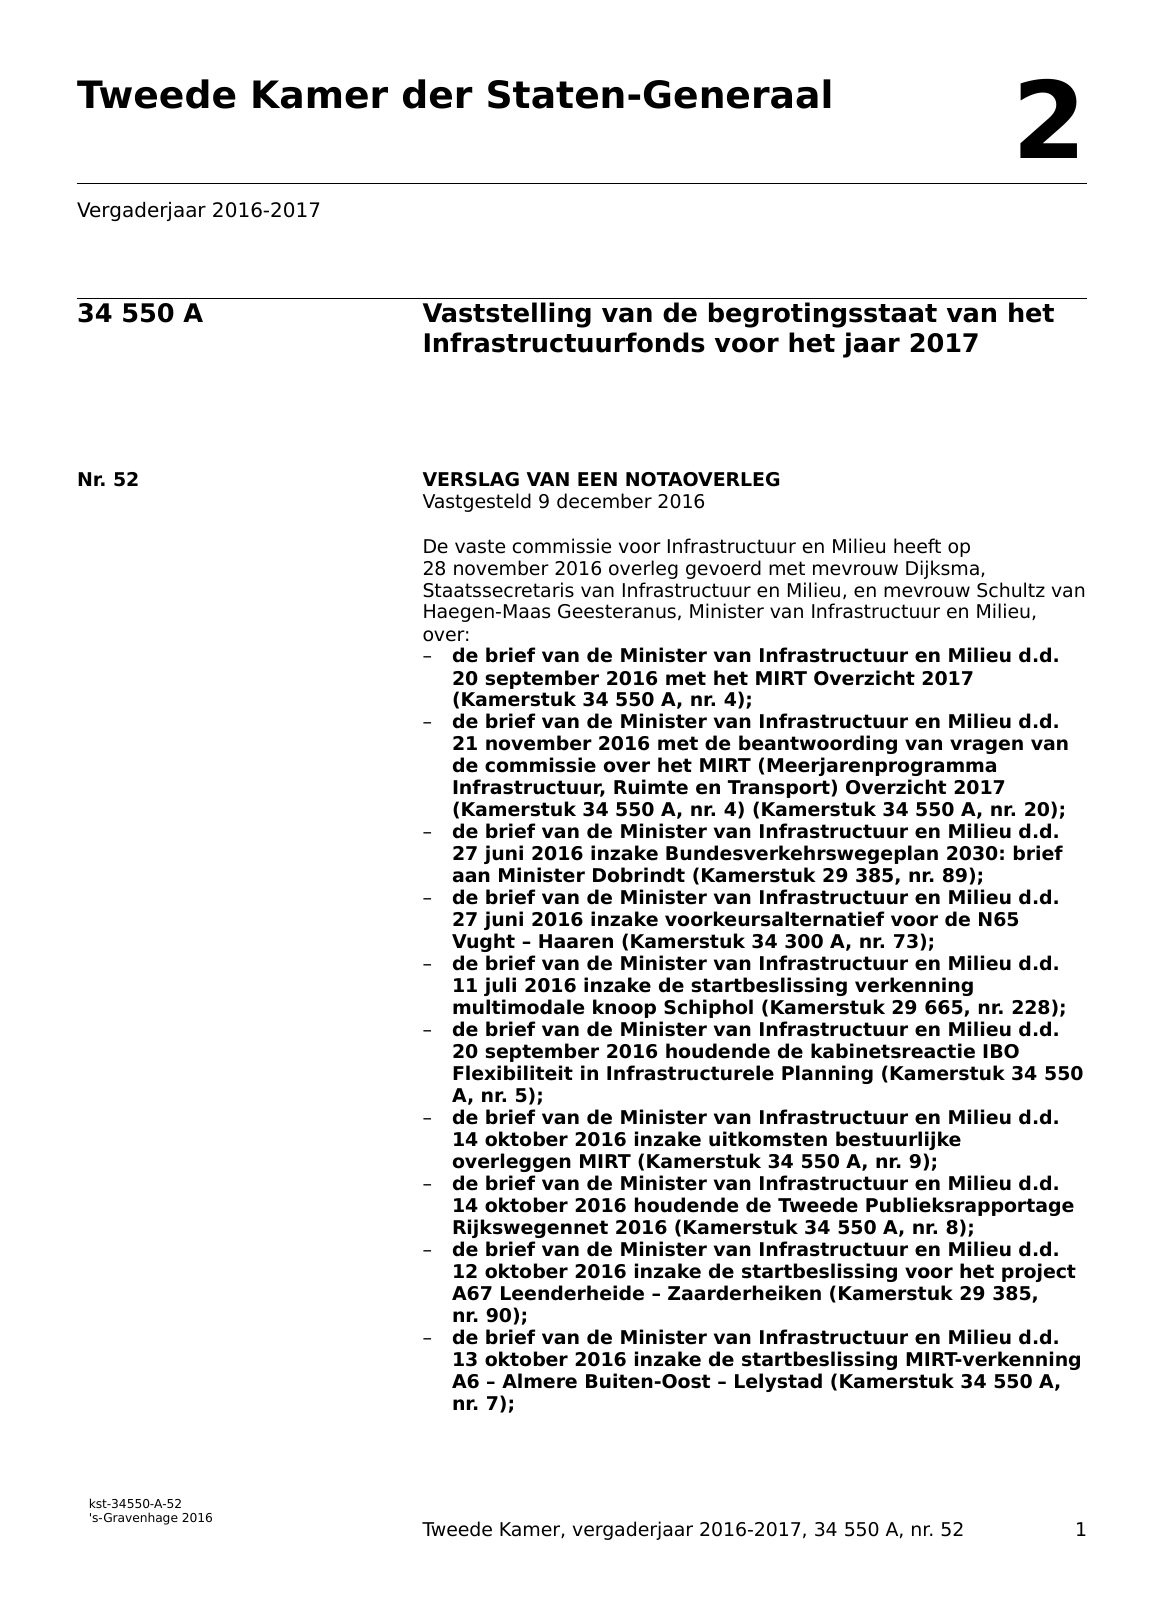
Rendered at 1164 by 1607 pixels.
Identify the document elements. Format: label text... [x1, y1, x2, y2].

table_cell Vergaderjaar 2016-2017 [77, 184, 1087, 298]
table_header 2 [886, 59, 1087, 183]
text – de brief van de Minister van Infrastructuur en Milieu d.d. 21 november 2016 met de beantwoording van vragen van de commissie over het MIRT (Meerjarenprogramma Infrastructuur, Ruimte en Transport) Overzicht 2017 (Kamerstuk 34 550 A, nr. 4) (Kamerstuk 34 550 A, nr. 20); [422, 711, 1087, 821]
text Vastgesteld 9 december 2016 [422, 491, 1087, 513]
text kst-34550-A-52 [88, 1497, 323, 1511]
text – de brief van de Minister van Infrastructuur en Milieu d.d. 27 juni 2016 inzake voorkeursalternatief voor de N65 Vught – Haaren (Kamerstuk 34 300 A, nr. 73); [422, 887, 1087, 953]
text De vaste commissie voor Infrastructuur en Milieu heeft op 28 november 2016 overleg gevoerd met mevrouw Dijksma, Staatssecretaris van Infrastructuur en Milieu, en mevrouw Schultz van Haegen-Maas Geesteranus, Minister van Infrastructuur en Milieu, over: [422, 536, 1087, 645]
text – de brief van de Minister van Infrastructuur en Milieu d.d. 12 oktober 2016 inzake de startbeslissing voor het project A67 Leenderheide – Zaarderheiken (Kamerstuk 29 385, nr. 90); [422, 1239, 1087, 1327]
table_header Tweede Kamer der Staten-Generaal [77, 59, 886, 183]
text – de brief van de Minister van Infrastructuur en Milieu d.d. 14 oktober 2016 houdende de Tweede Publieksrapportage Rijkswegennet 2016 (Kamerstuk 34 550 A, nr. 8); [422, 1173, 1087, 1239]
text – de brief van de Minister van Infrastructuur en Milieu d.d. 13 oktober 2016 inzake de startbeslissing MIRT-verkenning A6 – Almere Buiten-Oost – Lelystad (Kamerstuk 34 550 A, nr. 7); [422, 1327, 1087, 1415]
text – de brief van de Minister van Infrastructuur en Milieu d.d. 20 september 2016 met het MIRT Overzicht 2017 (Kamerstuk 34 550 A, nr. 4); [422, 645, 1087, 711]
text – de brief van de Minister van Infrastructuur en Milieu d.d. 14 oktober 2016 inzake uitkomsten bestuurlijke overleggen MIRT (Kamerstuk 34 550 A, nr. 9); [422, 1107, 1087, 1173]
text – de brief van de Minister van Infrastructuur en Milieu d.d. 11 juli 2016 inzake de startbeslissing verkenning multimodale knoop Schiphol (Kamerstuk 29 665, nr. 228); [422, 953, 1087, 1019]
subtitle 34 550 A Vaststelling van de begrotingsstaat van het Infrastructuurfonds voor het jaar 2017 [77, 299, 1087, 358]
text 's-Gravenhage 2016 [88, 1511, 323, 1525]
subtitle Nr. 52 VERSLAG VAN EEN NOTAOVERLEG [77, 469, 1087, 491]
text – de brief van de Minister van Infrastructuur en Milieu d.d. 20 september 2016 houdende de kabinetsreactie IBO Flexibiliteit in Infrastructurele Planning (Kamerstuk 34 550 A, nr. 5); [422, 1019, 1087, 1107]
text – de brief van de Minister van Infrastructuur en Milieu d.d. 27 juni 2016 inzake Bundesverkehrswegeplan 2030: brief aan Minister Dobrindt (Kamerstuk 29 385, nr. 89); [422, 821, 1087, 887]
